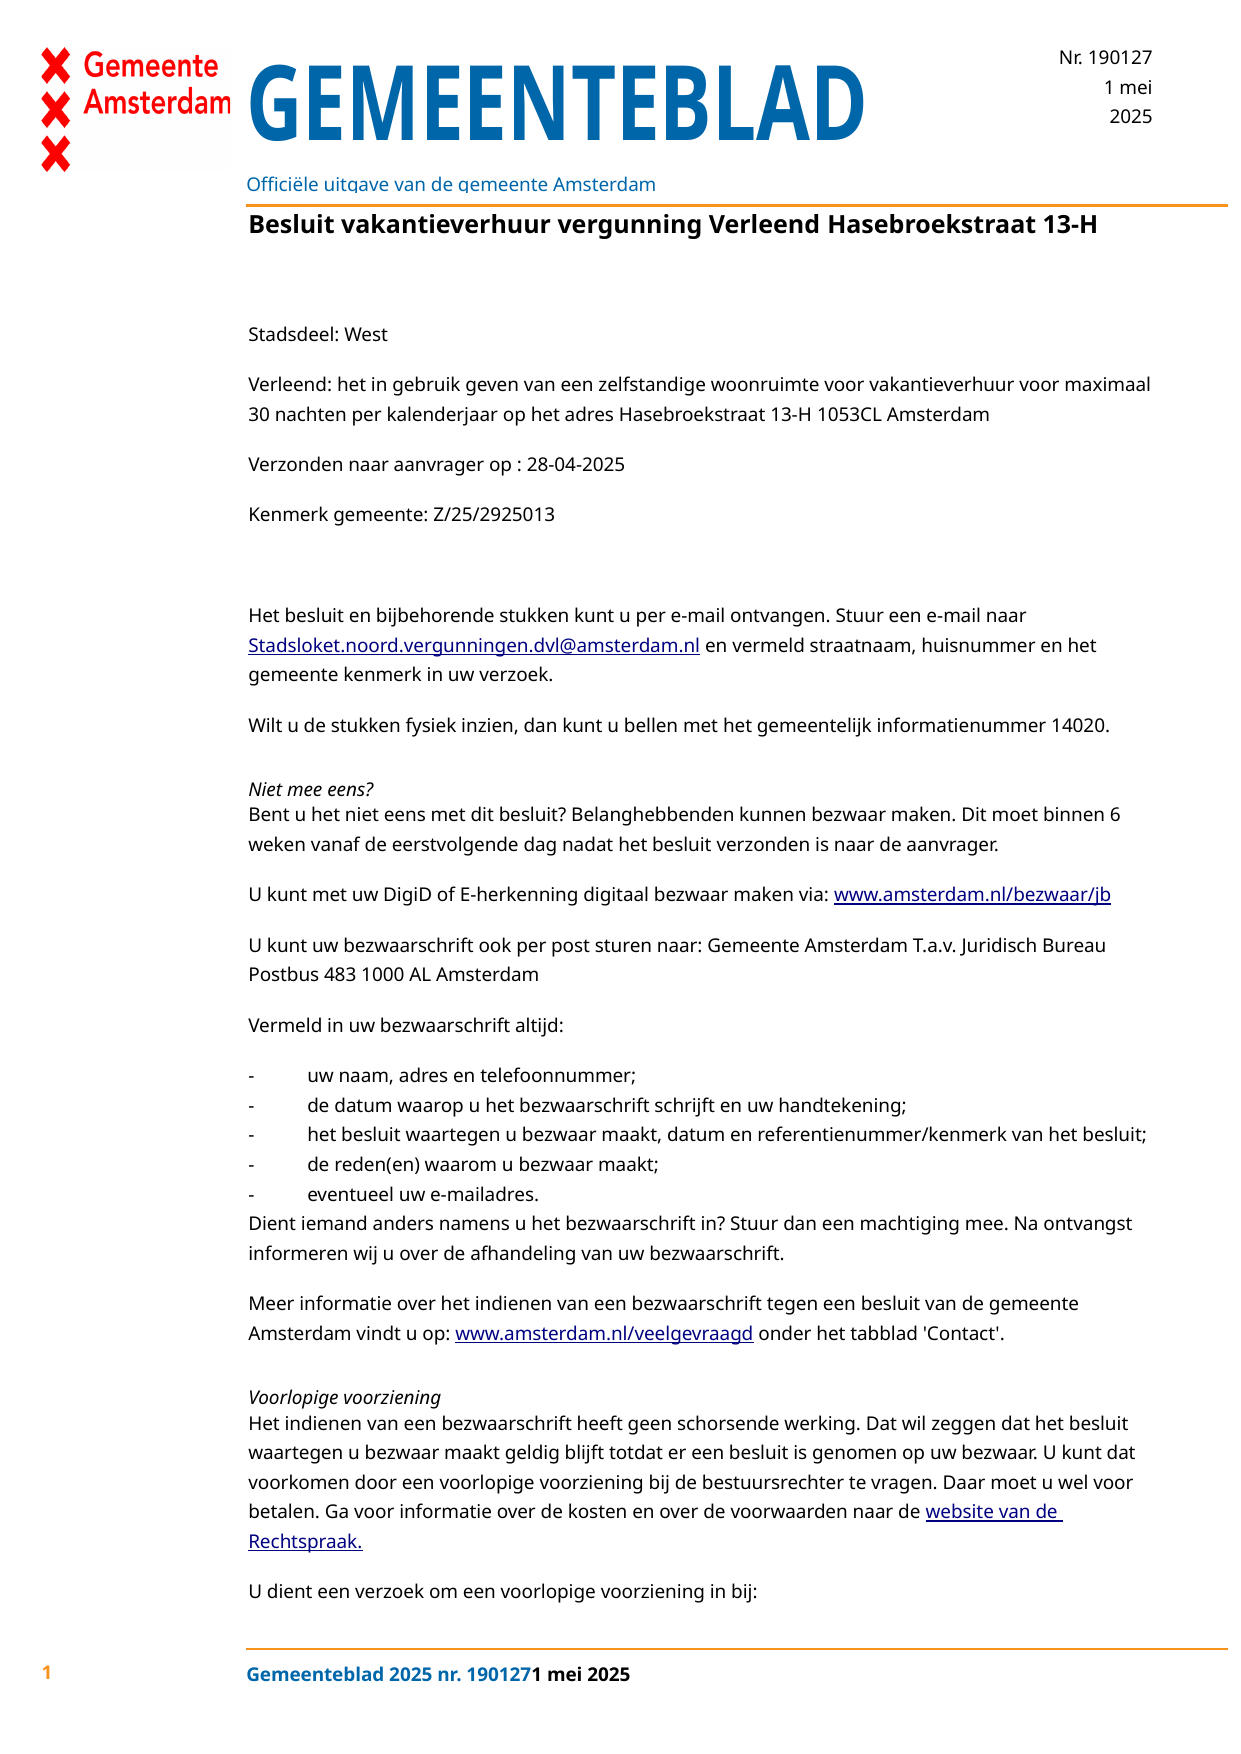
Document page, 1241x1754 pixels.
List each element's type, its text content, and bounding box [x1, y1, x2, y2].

picture [41, 47, 231, 172]
text Verzonden naar aanvrager op : 28-04-2025 [248, 451, 1152, 477]
text U kunt uw bezwaarschrift ook per post sturen naar: Gemeente Amsterdam T.a.v. Juridisch Bureau Postbus 483 1000 AL Amsterdam [248, 932, 1152, 987]
text Bent u het niet eens met dit besluit? Belanghebbenden kunnen bezwaar maken. Dit moet binnen 6 weken vanaf de eerstvolgende dag nadat het besluit verzonden is naar de aanvrager. [248, 802, 1152, 857]
text Meer informatie over het indienen van een bezwaarschrift tegen een besluit van de gemeente Amsterdam vindt u op: www.amsterdam.nl/veelgevraagd onder het tabblad 'Contact'. [248, 1290, 1152, 1346]
text Stadsdeel: West [248, 321, 1152, 346]
text U dient een verzoek om een voorlopige voorziening in bij: [248, 1578, 1152, 1604]
text U kunt met uw DigiD of E-herkenning digitaal bezwaar maken via: www.amsterdam.nl/bezwaar/jb [248, 882, 1152, 907]
text Wilt u de stukken fysiek inzien, dan kunt u bellen met het gemeentelijk informatienummer 14020. [248, 712, 1152, 738]
text Niet mee eens? [248, 776, 1152, 802]
text Vermeld in uw bezwaarschrift altijd: [248, 1012, 1152, 1038]
text Voorlopige voorziening [248, 1384, 1152, 1410]
list uw naam, adres en telefoonnummer; [248, 1062, 1152, 1088]
text Kenmerk gemeente: Z/25/2925013 [248, 502, 1152, 527]
text Het besluit en bijbehorende stukken kunt u per e-mail ontvangen. Stuur een e-mail naar Stadsloket.noord.vergunningen.dvl@amsterdam.nl en vermeld straatnaam, huisnummer en het gemeente kenmerk in uw verzoek. [248, 602, 1152, 687]
list de reden(en) waarom u bezwaar maakt; [248, 1151, 1152, 1177]
text Dient iemand anders namens u het bezwaarschrift in? Stuur dan een machtiging mee. Na ontvangst informeren wij u over de afhandeling van uw bezwaarschrift. [248, 1210, 1152, 1266]
text Verleend: het in gebruik geven van een zelfstandige woonruimte voor vakantieverhuur voor maximaal 30 nachten per kalenderjaar op het adres Hasebroekstraat 13-H 1053CL Amsterdam [248, 371, 1152, 426]
list het besluit waartegen u bezwaar maakt, datum en referentienummer/kenmerk van het besluit; [248, 1122, 1152, 1147]
list eventueel uw e-mailadres. [248, 1181, 1152, 1207]
text Besluit vakantieverhuur vergunning Verleend Hasebroekstraat 13-H [248, 207, 1152, 241]
list de datum waarop u het bezwaarschrift schrijft en uw handtekening; [248, 1092, 1152, 1118]
text Het indienen van een bezwaarschrift heeft geen schorsende werking. Dat wil zeggen dat het besluit waartegen u bezwaar maakt geldig blijft totdat er een besluit is genomen op uw bezwaar. U kunt dat voorkomen door een voorlopige voorziening bij de bestuursrechter te vragen. Daar moet u wel voor betalen. Ga voor informatie over de kosten en over de voorwaarden naar de website van de Rechtspraak. [248, 1410, 1152, 1554]
